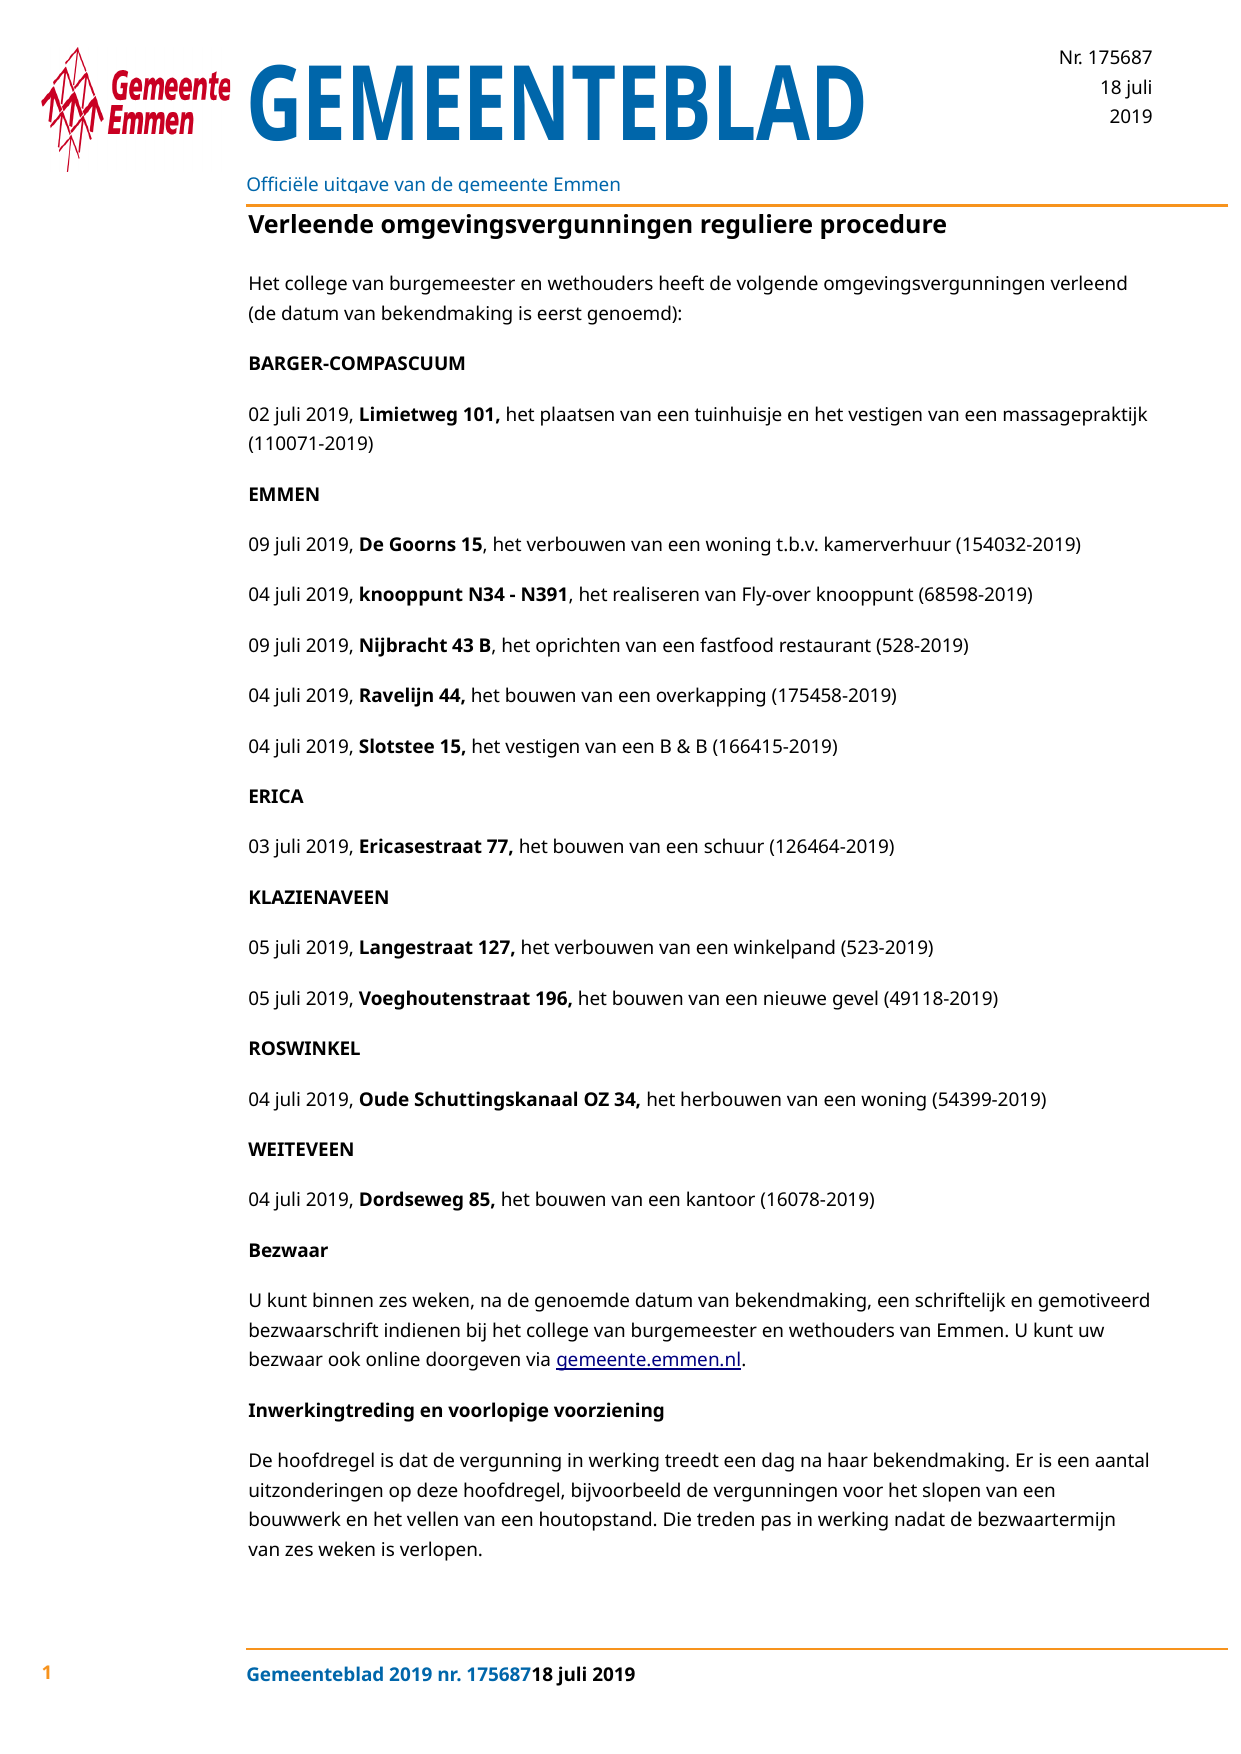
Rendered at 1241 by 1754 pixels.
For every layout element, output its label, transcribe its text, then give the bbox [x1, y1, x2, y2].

text 04 juli 2019, knooppunt N34 - N391, het realiseren van Fly-over knooppunt (68598-2019) [248, 582, 1152, 607]
text 04 juli 2019, Dordseweg 85, het bouwen van een kantoor (16078-2019) [248, 1187, 1152, 1212]
text Het college van burgemeester en wethouders heeft de volgende omgevingsvergunningen verleend (de datum van bekendmaking is eerst genoemd): [248, 270, 1152, 326]
text 04 juli 2019, Slotstee 15, het vestigen van een B & B (166415-2019) [248, 733, 1152, 758]
text ROSWINKEL [248, 1035, 1152, 1061]
text Verleende omgevingsvergunningen reguliere procedure [248, 207, 1152, 241]
text 02 juli 2019, Limietweg 101, het plaatsen van een tuinhuisje en het vestigen van een massagepraktijk (110071-2019) [248, 401, 1152, 456]
text U kunt binnen zes weken, na de genoemde datum van bekendmaking, een schriftelijk en gemotiveerd bezwaarschrift indienen bij het college van burgemeester en wethouders van Emmen. U kunt uw bezwaar ook online doorgeven via gemeente.emmen.nl. [248, 1287, 1152, 1372]
text 09 juli 2019, De Goorns 15, het verbouwen van een woning t.b.v. kamerverhuur (154032-2019) [248, 531, 1152, 557]
text 05 juli 2019, Voeghoutenstraat 196, het bouwen van een nieuwe gevel (49118-2019) [248, 985, 1152, 1011]
picture [41, 47, 231, 172]
text Inwerkingtreding en voorlopige voorziening [248, 1397, 1152, 1423]
text BARGER-COMPASCUUM [248, 350, 1152, 376]
text 09 juli 2019, Nijbracht 43 B, het oprichten van een fastfood restaurant (528-2019) [248, 632, 1152, 658]
text 04 juli 2019, Ravelijn 44, het bouwen van een overkapping (175458-2019) [248, 682, 1152, 708]
text EMMEN [248, 481, 1152, 506]
text ERICA [248, 783, 1152, 809]
text 05 juli 2019, Langestraat 127, het verbouwen van een winkelpand (523-2019) [248, 934, 1152, 960]
text 04 juli 2019, Oude Schuttingskanaal OZ 34, het herbouwen van een woning (54399-2019) [248, 1086, 1152, 1111]
text WEITEVEEN [248, 1136, 1152, 1162]
text De hoofdregel is dat de vergunning in werking treedt een dag na haar bekendmaking. Er is een aantal uitzonderingen op deze hoofdregel, bijvoorbeeld de vergunningen voor het slopen van een bouwwerk en het vellen van een houtopstand. Die treden pas in werking nadat de bezwaartermijn van zes weken is verlopen. [248, 1447, 1152, 1562]
text Bezwaar [248, 1237, 1152, 1263]
text 03 juli 2019, Ericasestraat 77, het bouwen van een schuur (126464-2019) [248, 834, 1152, 859]
text KLAZIENAVEEN [248, 884, 1152, 910]
